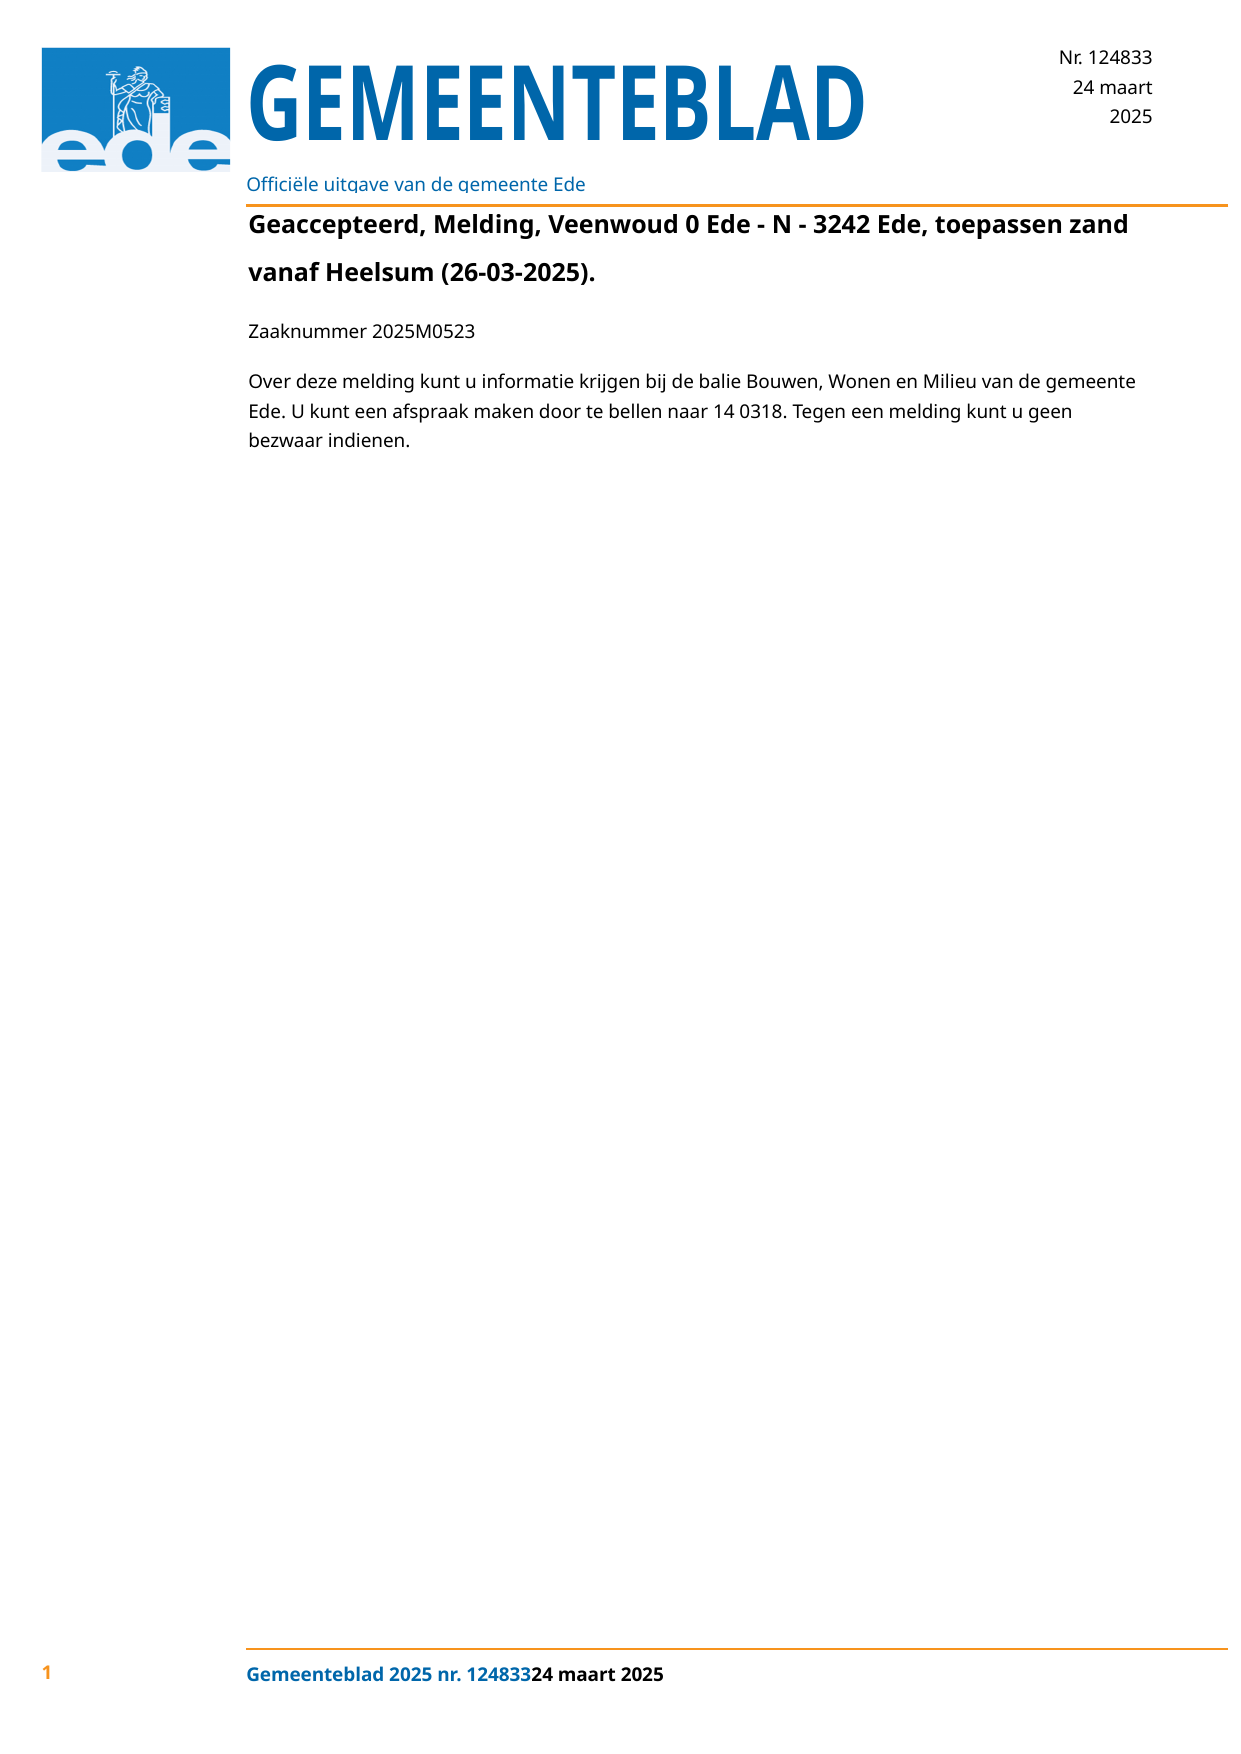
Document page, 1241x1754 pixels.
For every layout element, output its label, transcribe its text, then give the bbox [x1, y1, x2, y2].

text Over deze melding kunt u informatie krijgen bij de balie Bouwen, Wonen en Milieu van de gemeente Ede. U kunt een afspraak maken door te bellen naar 14 0318. Tegen een melding kunt u geen bezwaar indienen. [248, 368, 1152, 453]
text Zaaknummer 2025M0523 [248, 318, 1152, 344]
picture [41, 47, 231, 172]
text Geaccepteerd, Melding, Veenwoud 0 Ede - N - 3242 Ede, toepassen zand vanaf Heelsum (26-03-2025). [248, 207, 1152, 288]
